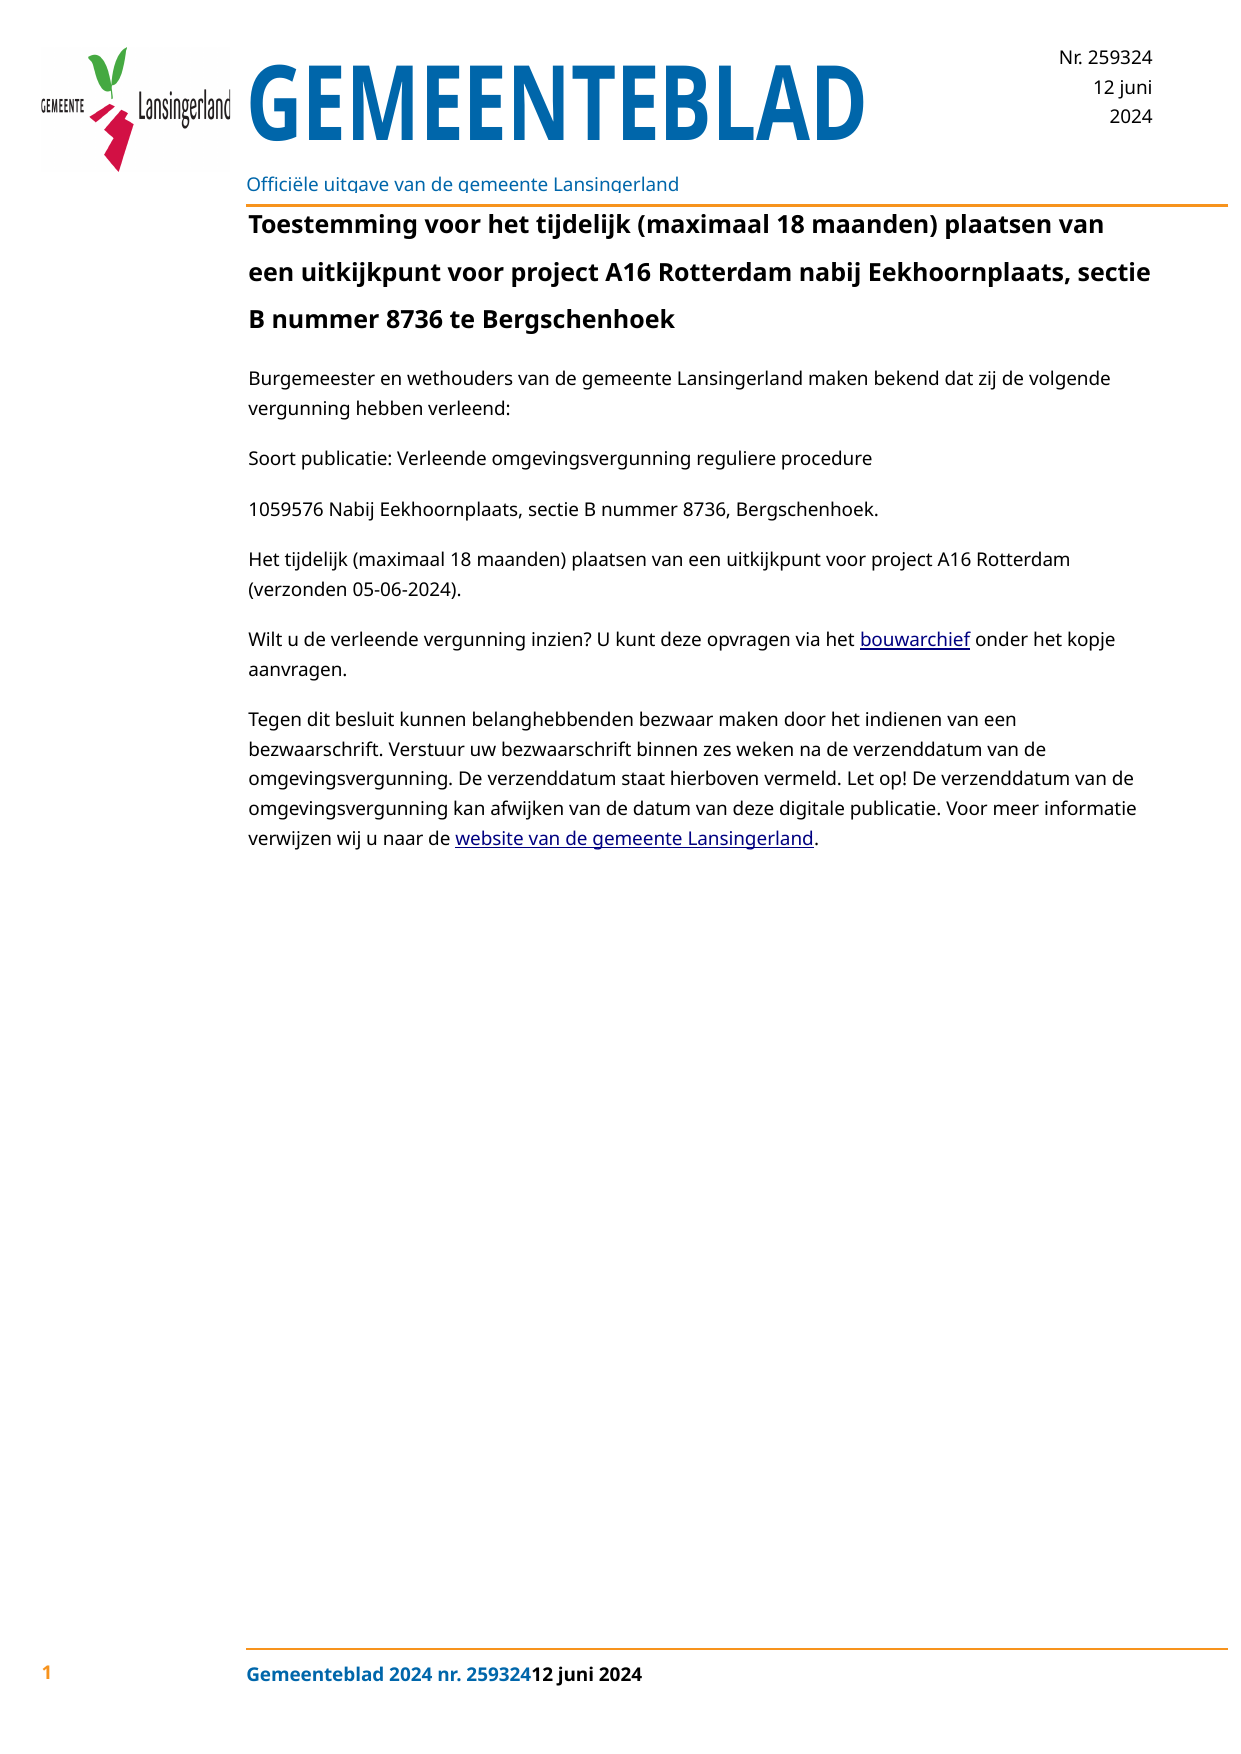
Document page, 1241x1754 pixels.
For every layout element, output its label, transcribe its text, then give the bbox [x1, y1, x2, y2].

text Tegen dit besluit kunnen belanghebbenden bezwaar maken door het indienen van een bezwaarschrift. Verstuur uw bezwaarschrift binnen zes weken na de verzenddatum van de omgevingsvergunning. De verzenddatum staat hierboven vermeld. Let op! De verzenddatum van de omgevingsvergunning kan afwijken van de datum van deze digitale publicatie. Voor meer informatie verwijzen wij u naar de website van de gemeente Lansingerland. [248, 706, 1152, 850]
text Wilt u de verleende vergunning inzien? U kunt deze opvragen via het bouwarchief onder het kopje aanvragen. [248, 626, 1152, 682]
text Soort publicatie: Verleende omgevingsvergunning reguliere procedure [248, 446, 1152, 471]
text 1059576 Nabij Eekhoornplaats, sectie B nummer 8736, Bergschenhoek. [248, 496, 1152, 522]
text Het tijdelijk (maximaal 18 maanden) plaatsen van een uitkijkpunt voor project A16 Rotterdam (verzonden 05-06-2024). [248, 546, 1152, 602]
text Toestemming voor het tijdelijk (maximaal 18 maanden) plaatsen van een uitkijkpunt voor project A16 Rotterdam nabij Eekhoornplaats, sectie B nummer 8736 te Bergschenhoek [248, 207, 1152, 336]
text Burgemeester en wethouders van de gemeente Lansingerland maken bekend dat zij de volgende vergunning hebben verleend: [248, 366, 1152, 421]
picture [41, 47, 231, 172]
